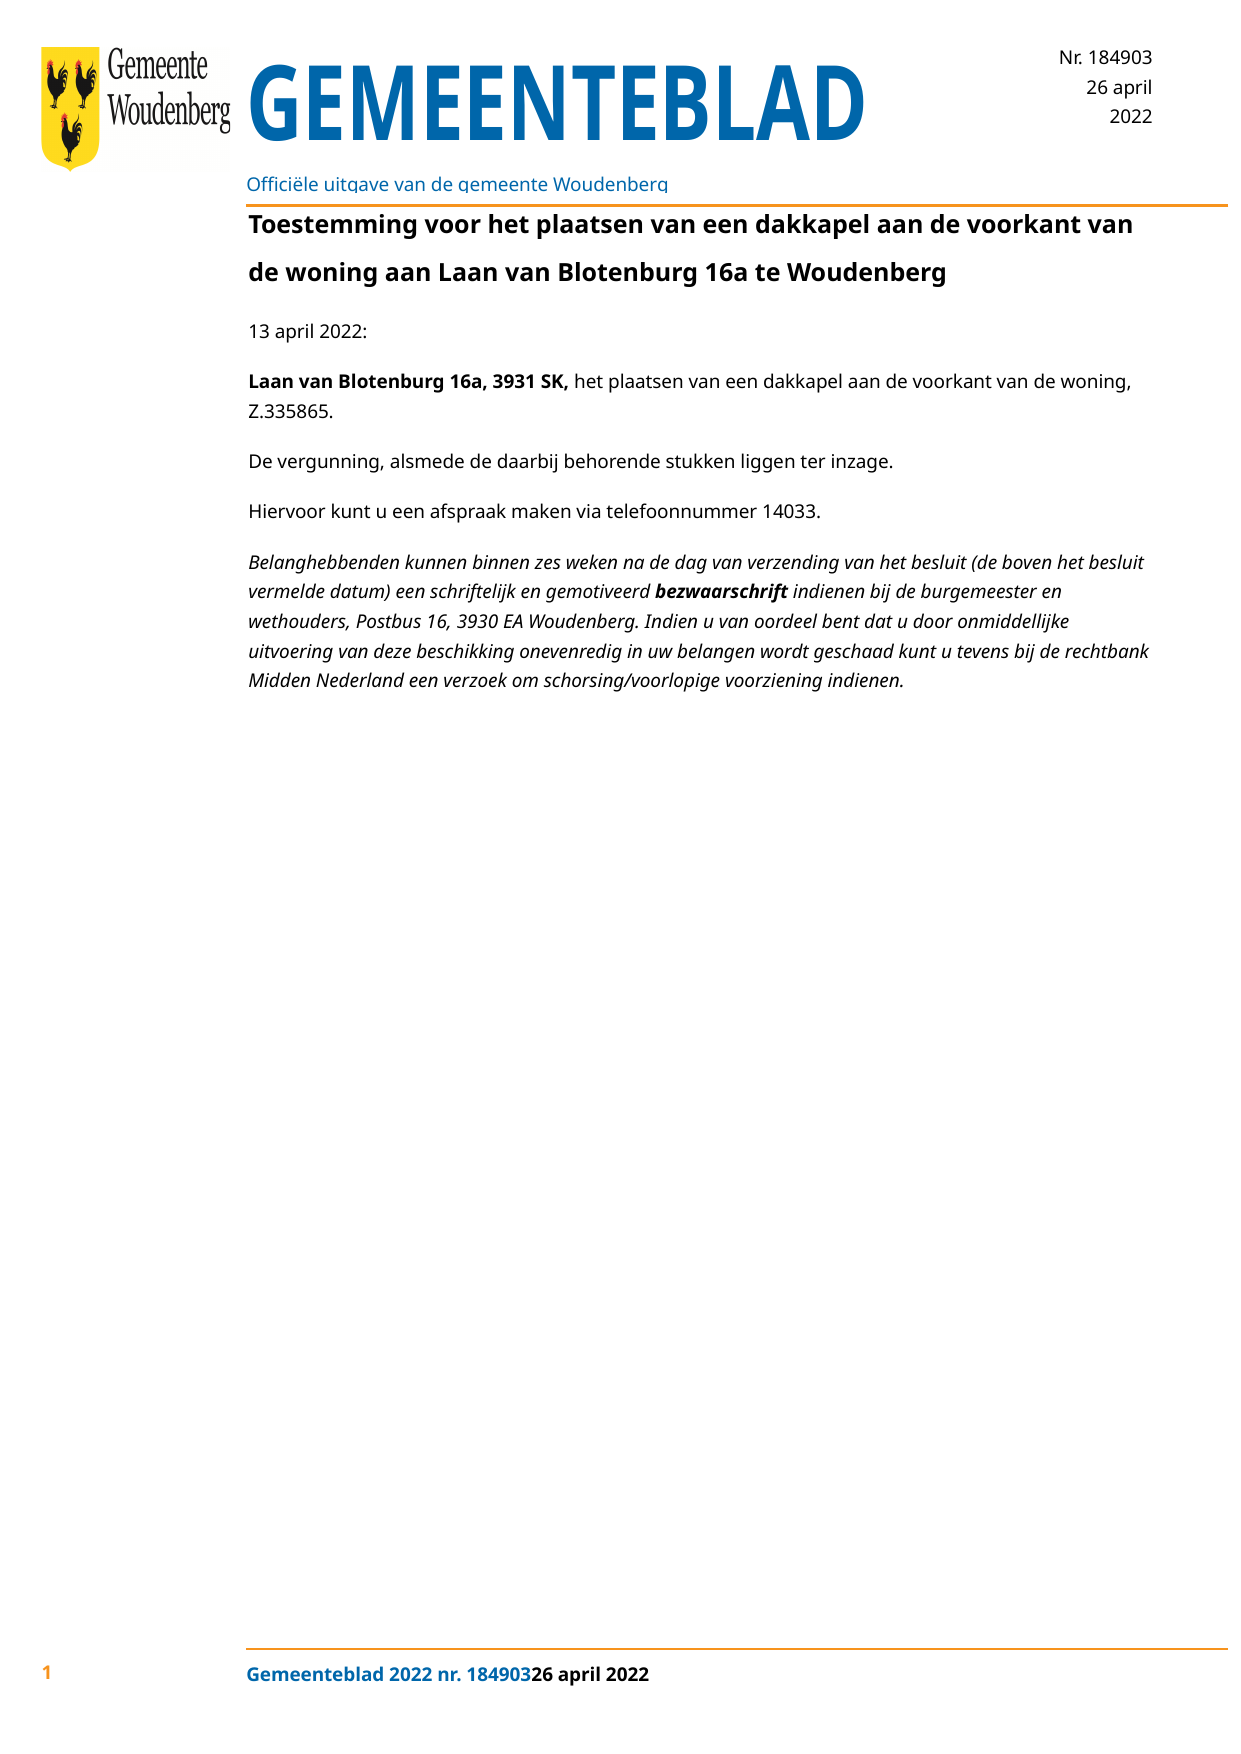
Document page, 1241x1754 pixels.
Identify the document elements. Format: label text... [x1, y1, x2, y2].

text 13 april 2022: [248, 318, 1152, 344]
picture [41, 47, 231, 172]
text De vergunning, alsmede de daarbij behorende stukken liggen ter inzage. [248, 448, 1152, 474]
text Toestemming voor het plaatsen van een dakkapel aan de voorkant van de woning aan Laan van Blotenburg 16a te Woudenberg [248, 207, 1152, 288]
text Belanghebbenden kunnen binnen zes weken na de dag van verzending van het besluit (de boven het besluit vermelde datum) een schriftelijk en gemotiveerd bezwaarschrift indienen bij de burgemeester en wethouders, Postbus 16, 3930 EA Woudenberg. Indien u van oordeel bent dat u door onmiddellijke uitvoering van deze beschikking onevenredig in uw belangen wordt geschaad kunt u tevens bij de rechtbank Midden Nederland een verzoek om schorsing/voorlopige voorziening indienen. [248, 549, 1152, 693]
text Laan van Blotenburg 16a, 3931 SK, het plaatsen van een dakkapel aan de voorkant van de woning, Z.335865. [248, 368, 1152, 424]
text Hiervoor kunt u een afspraak maken via telefoonnummer 14033. [248, 499, 1152, 524]
